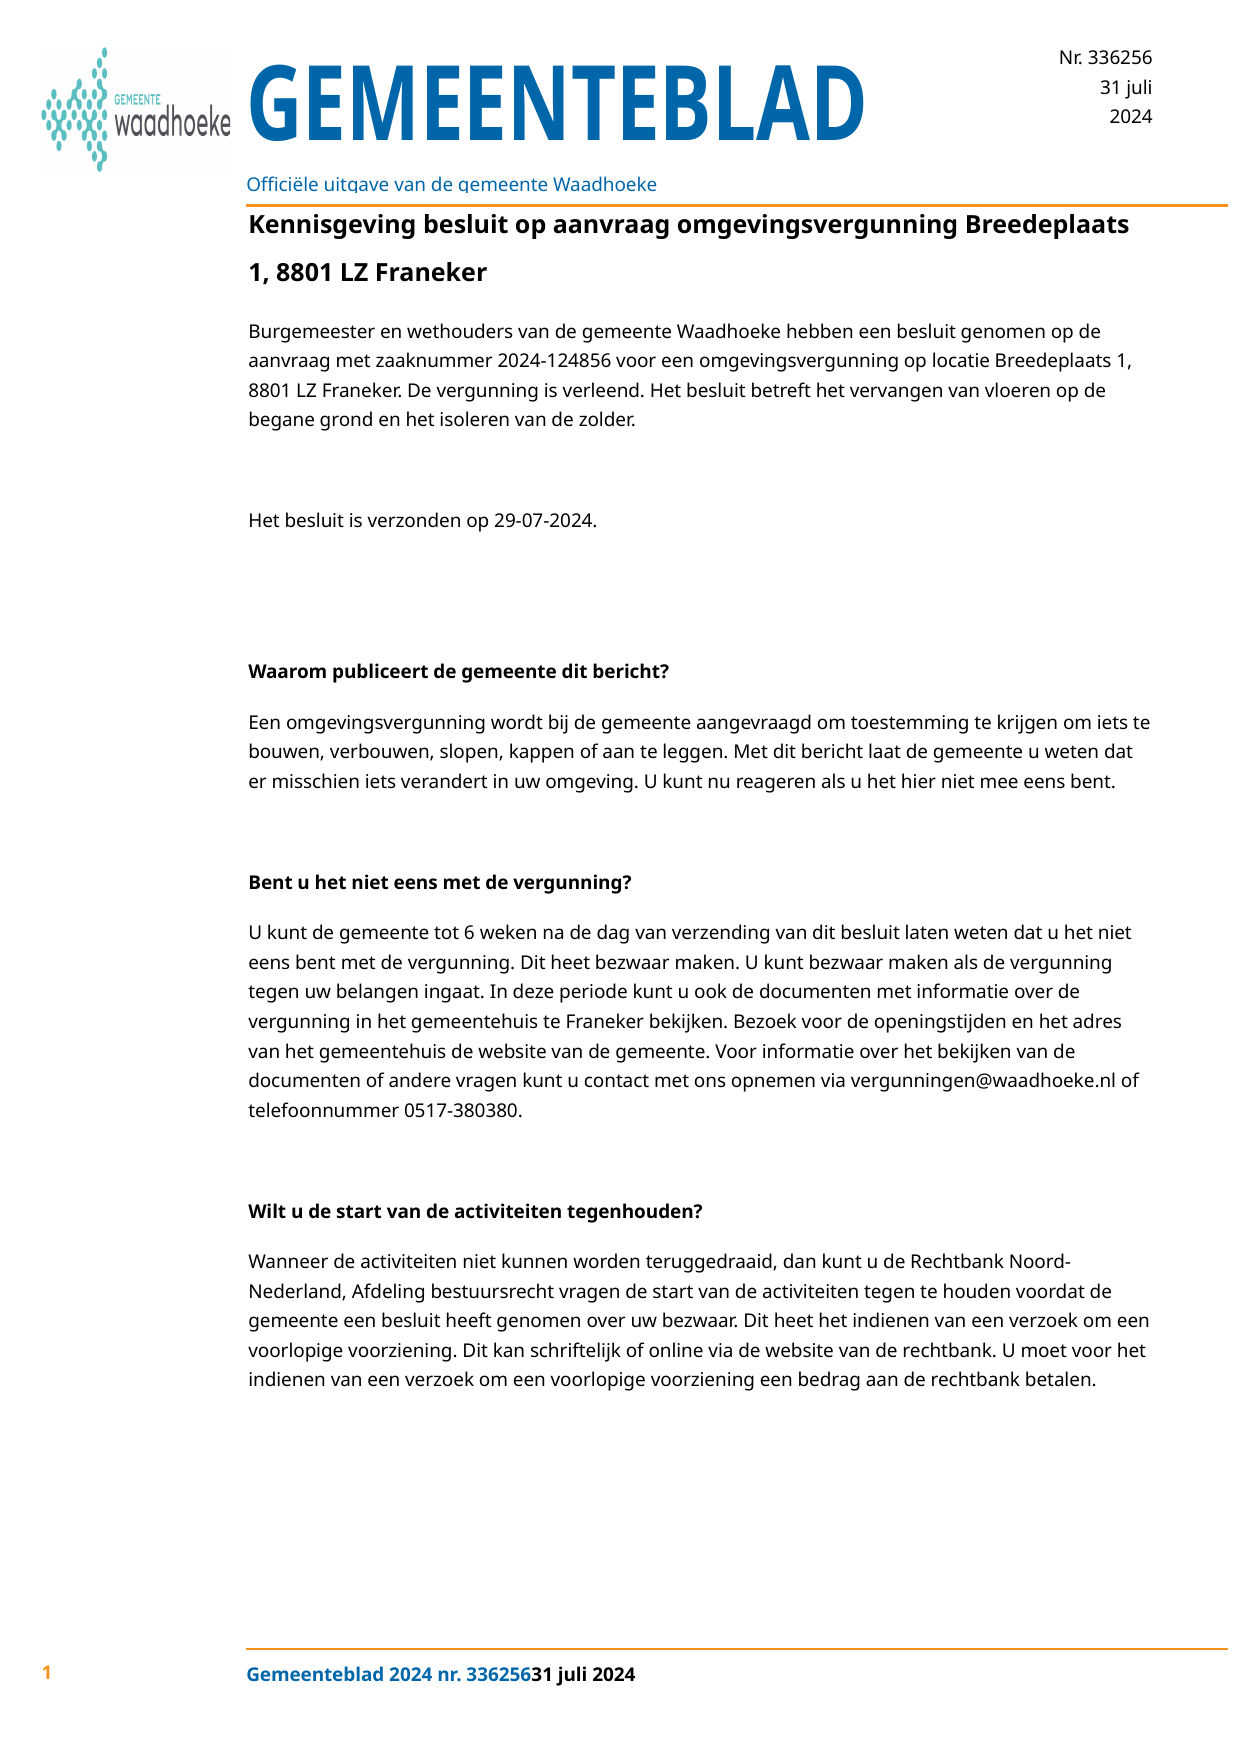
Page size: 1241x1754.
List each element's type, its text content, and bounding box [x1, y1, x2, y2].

text Wilt u de start van de activiteiten tegenhouden? [248, 1198, 1152, 1224]
text Waarom publiceert de gemeente dit bericht? [248, 659, 1152, 684]
text Kennisgeving besluit op aanvraag omgevingsvergunning Breedeplaats 1, 8801 LZ Franeker [248, 207, 1152, 288]
text Wanneer de activiteiten niet kunnen worden teruggedraaid, dan kunt u de Rechtbank Noord-Nederland, Afdeling bestuursrecht vragen de start van de activiteiten tegen te houden voordat de gemeente een besluit heeft genomen over uw bezwaar. Dit heet het indienen van een verzoek om een voorlopige voorziening. Dit kan schriftelijk of online via de website van de rechtbank. U moet voor het indienen van een verzoek om een voorlopige voorziening een bedrag aan de rechtbank betalen. [248, 1248, 1152, 1392]
picture [41, 47, 231, 172]
text Een omgevingsvergunning wordt bij de gemeente aangevraagd om toestemming te krijgen om iets te bouwen, verbouwen, slopen, kappen of aan te leggen. Met dit bericht laat de gemeente u weten dat er misschien iets verandert in uw omgeving. U kunt nu reageren als u het hier niet mee eens bent. [248, 709, 1152, 794]
text Het besluit is verzonden op 29-07-2024. [248, 507, 1152, 533]
text Bent u het niet eens met de vergunning? [248, 869, 1152, 895]
text Burgemeester en wethouders van de gemeente Waadhoeke hebben een besluit genomen op de aanvraag met zaaknummer 2024-124856 voor een omgevingsvergunning op locatie Breedeplaats 1, 8801 LZ Franeker. De vergunning is verleend. Het besluit betreft het vervangen van vloeren op de begane grond en het isoleren van de zolder. [248, 318, 1152, 432]
text U kunt de gemeente tot 6 weken na de dag van verzending van dit besluit laten weten dat u het niet eens bent met de vergunning. Dit heet bezwaar maken. U kunt bezwaar maken als de vergunning tegen uw belangen ingaat. In deze periode kunt u ook de documenten met informatie over de vergunning in het gemeentehuis te Franeker bekijken. Bezoek voor de openingstijden en het adres van het gemeentehuis de website van de gemeente. Voor informatie over het bekijken van de documenten of andere vragen kunt u contact met ons opnemen via vergunningen@waadhoeke.nl of telefoonnummer 0517-380380. [248, 919, 1152, 1123]
